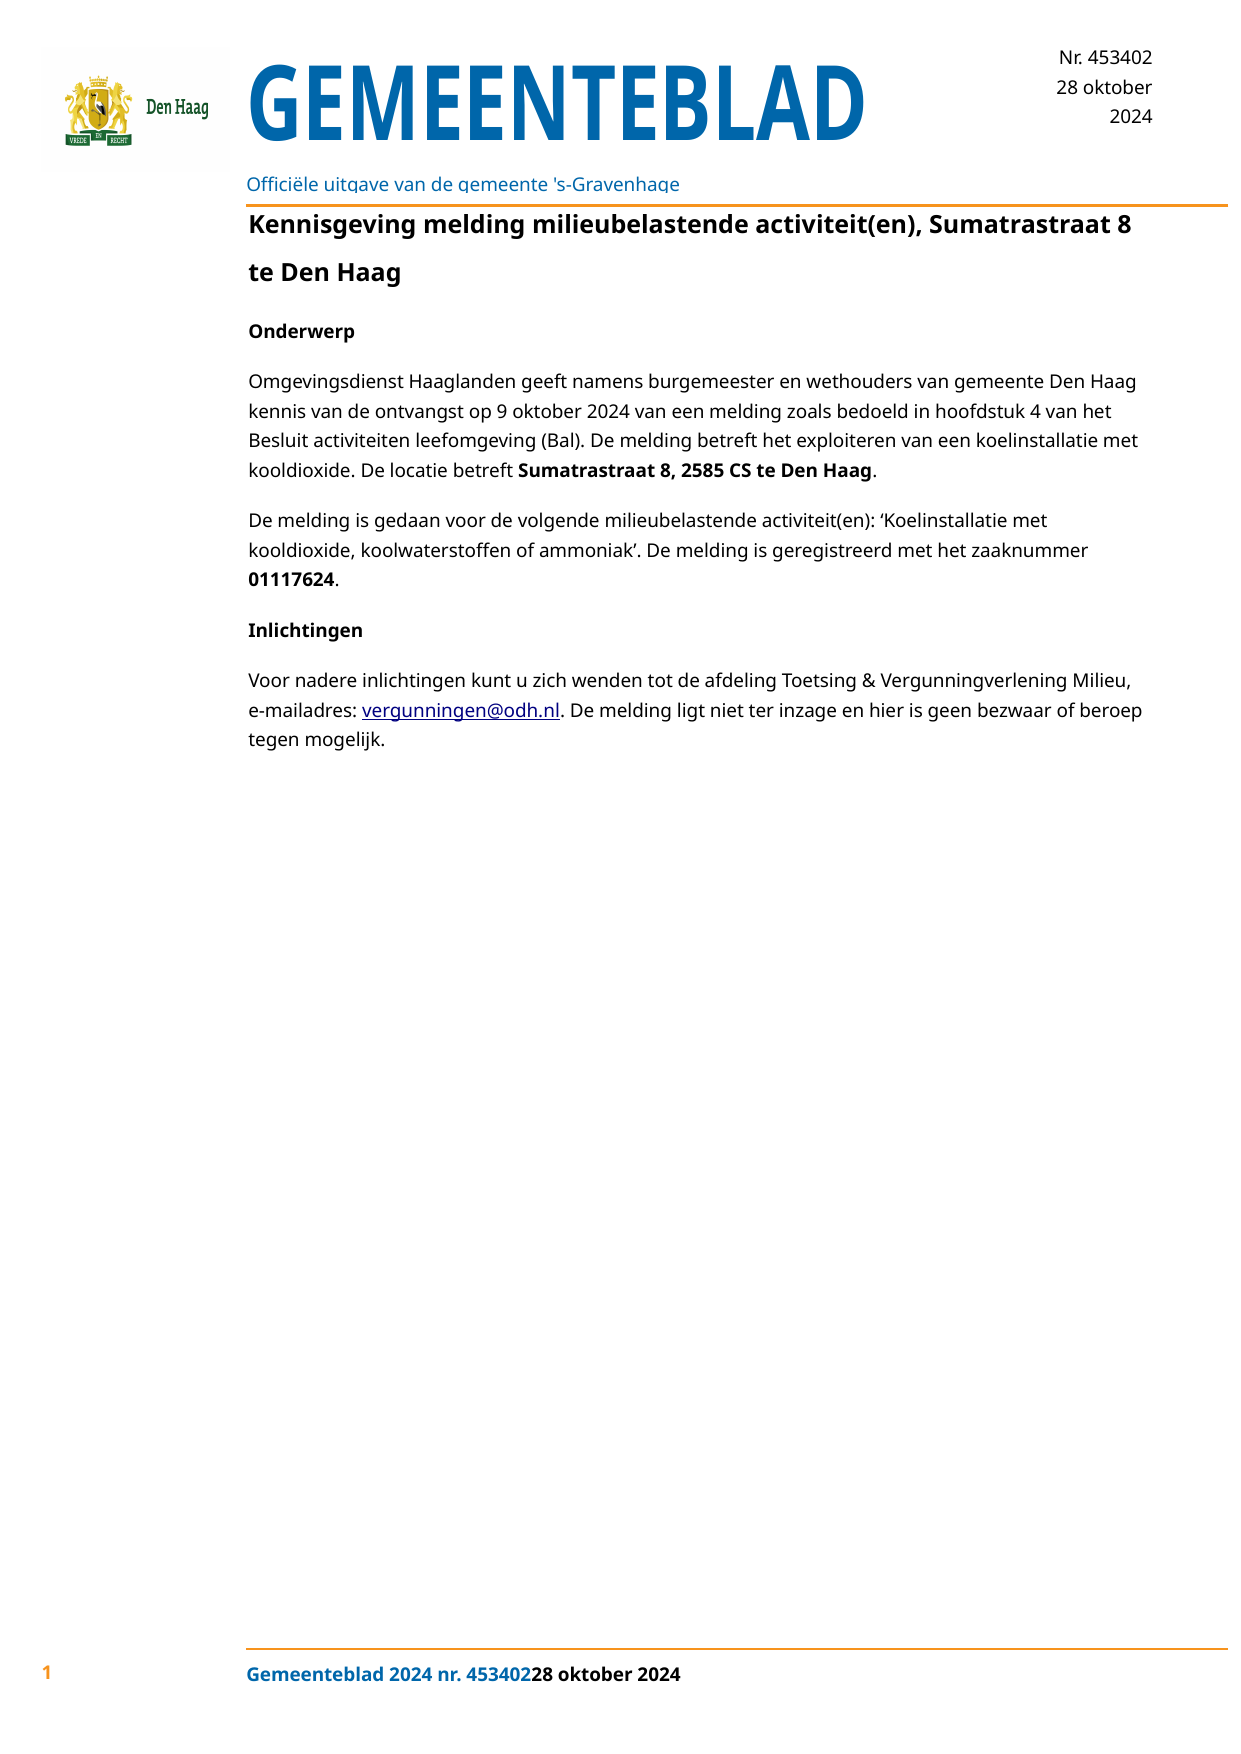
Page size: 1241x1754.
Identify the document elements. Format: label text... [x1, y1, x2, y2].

picture [41, 47, 231, 172]
text De melding is gedaan voor de volgende milieubelastende activiteit(en): ‘Koelinstallatie met kooldioxide, koolwaterstoffen of ammoniak’. De melding is geregistreerd met het zaaknummer 01117624. [248, 507, 1152, 592]
text Kennisgeving melding milieubelastende activiteit(en), Sumatrastraat 8 te Den Haag [248, 207, 1152, 288]
text Inlichtingen [248, 617, 1152, 643]
text Voor nadere inlichtingen kunt u zich wenden tot de afdeling Toetsing & Vergunningverlening Milieu, e-mailadres: vergunningen@odh.nl. De melding ligt niet ter inzage en hier is geen bezwaar of beroep tegen mogelijk. [248, 667, 1152, 752]
text Onderwerp [248, 318, 1152, 344]
text Omgevingsdienst Haaglanden geeft namens burgemeester en wethouders van gemeente Den Haag kennis van de ontvangst op 9 oktober 2024 van een melding zoals bedoeld in hoofdstuk 4 van het Besluit activiteiten leefomgeving (Bal). De melding betreft het exploiteren van een koelinstallatie met kooldioxide. De locatie betreft Sumatrastraat 8, 2585 CS te Den Haag. [248, 368, 1152, 483]
